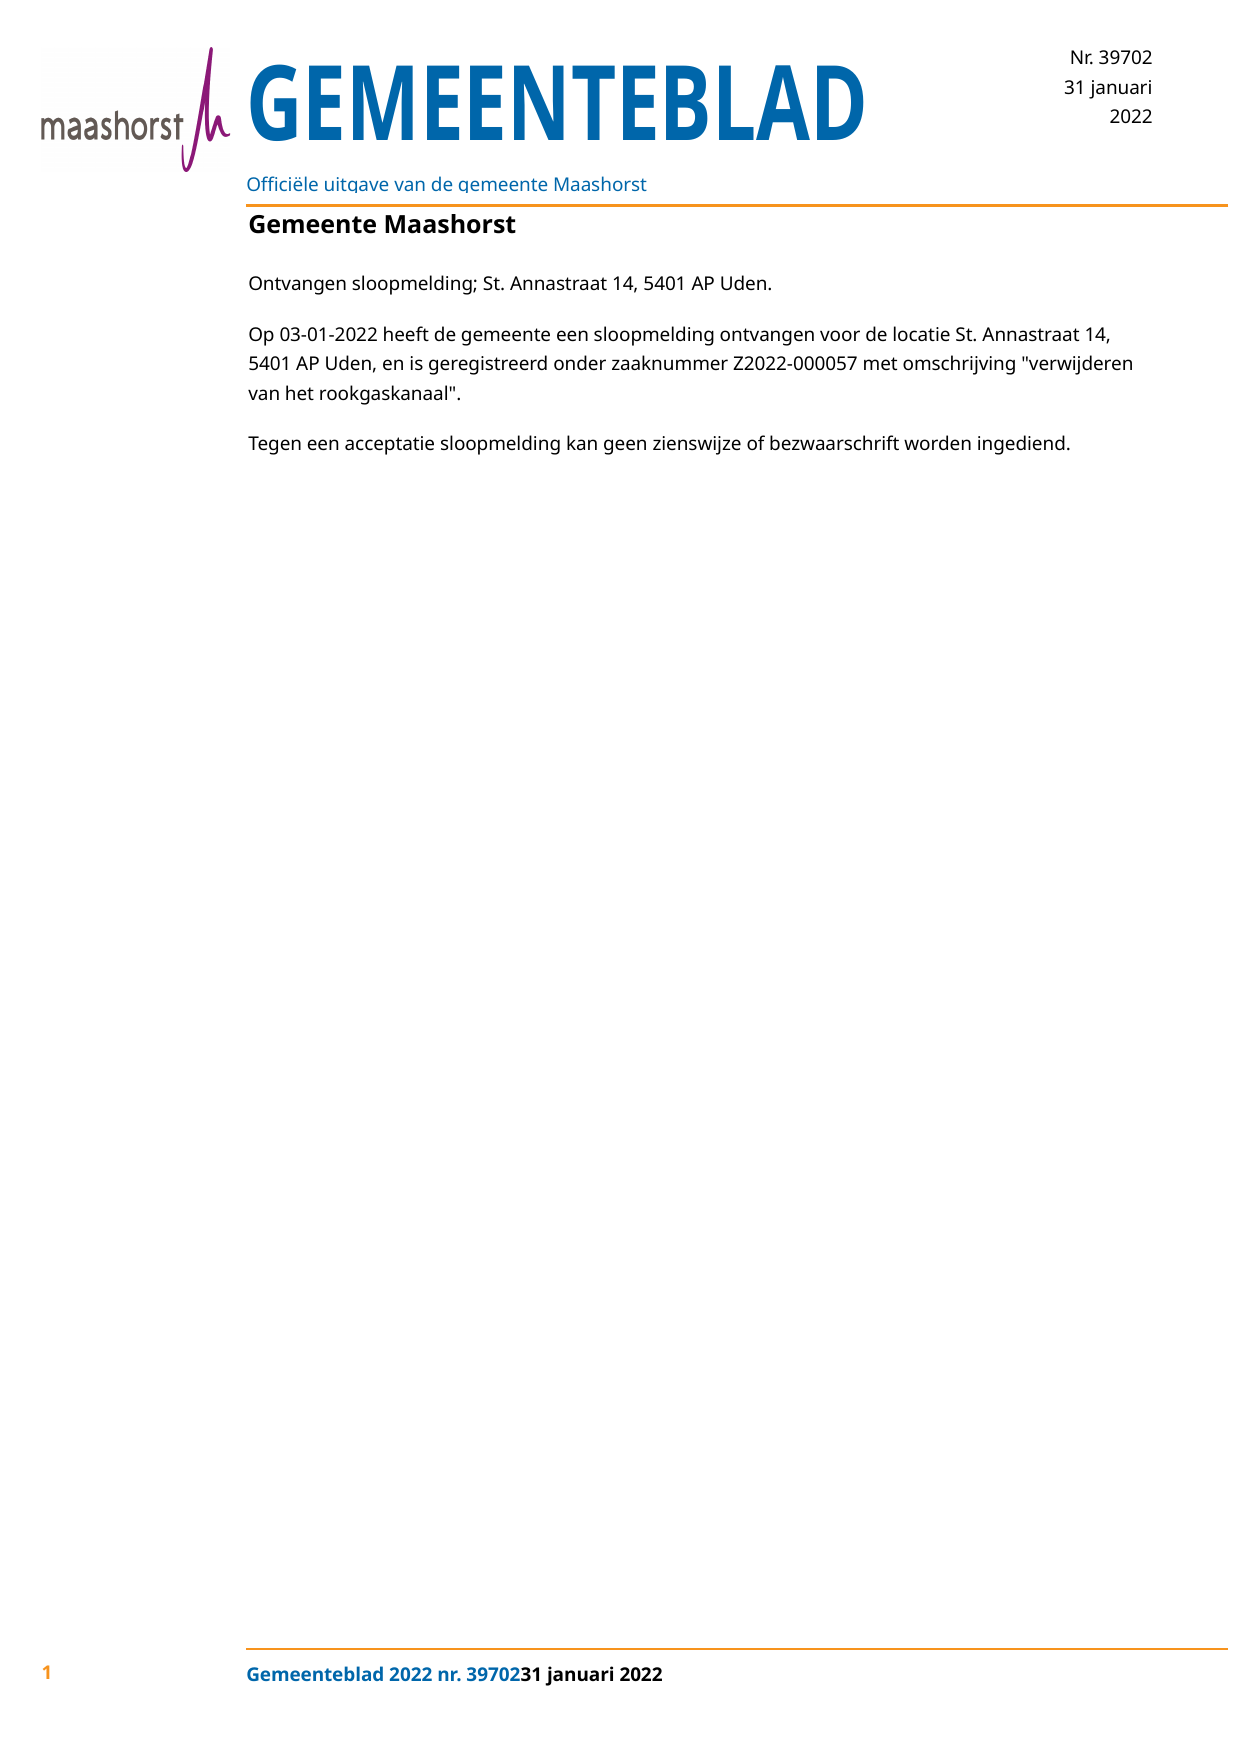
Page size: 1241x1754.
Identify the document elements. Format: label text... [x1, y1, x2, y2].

text Ontvangen sloopmelding; St. Annastraat 14, 5401 AP Uden. [248, 270, 1152, 296]
picture [41, 47, 231, 172]
text Op 03-01-2022 heeft de gemeente een sloopmelding ontvangen voor de locatie St. Annastraat 14, 5401 AP Uden, en is geregistreerd onder zaaknummer Z2022-000057 met omschrijving "verwijderen van het rookgaskanaal". [248, 321, 1152, 406]
text Gemeente Maashorst [248, 207, 1152, 241]
text Tegen een acceptatie sloopmelding kan geen zienswijze of bezwaarschrift worden ingediend. [248, 430, 1152, 456]
